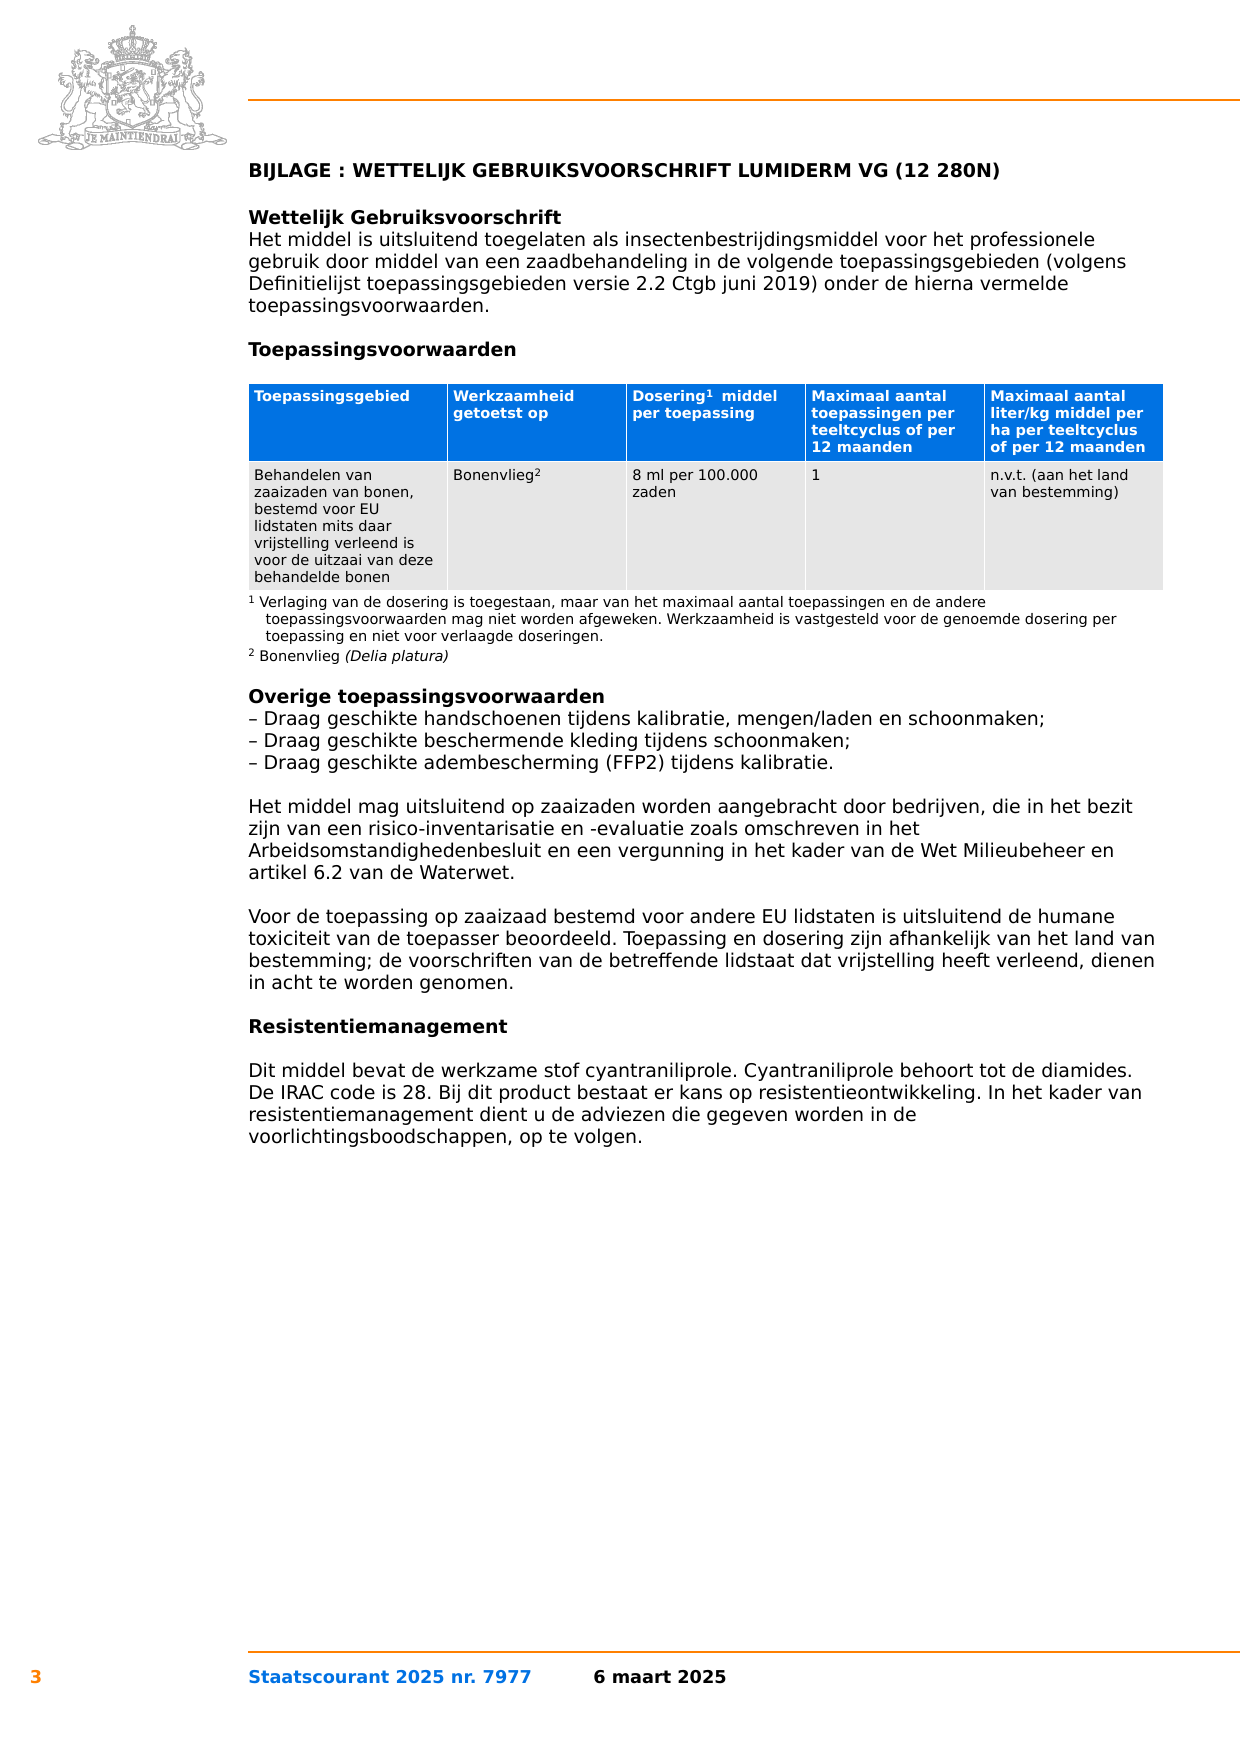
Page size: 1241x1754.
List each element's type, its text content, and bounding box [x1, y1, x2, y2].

subtitle BIJLAGE : WETTELIJK GEBRUIKSVOORSCHRIFT LUMIDERM VG (12 280N) [248, 160, 1163, 182]
text Het middel mag uitsluitend op zaaizaden worden aangebracht door bedrijven, die in het bezit zijn van een risico-inventarisatie en -evaluatie zoals omschreven in het Arbeidsomstandighedenbesluit en een vergunning in het kader van de Wet Milieubeheer en artikel 6.2 van de Waterwet. [248, 796, 1163, 884]
text Voor de toepassing op zaaizaad bestemd voor andere EU lidstaten is uitsluitend de humane toxiciteit van de toepasser beoordeeld. Toepassing en dosering zijn afhankelijk van het land van bestemming; de voorschriften van de betreffende lidstaat dat vrijstelling heeft verleend, dienen in acht te worden genomen. [248, 906, 1163, 994]
table_cell 1 [806, 462, 984, 590]
table_cell n.v.t. (aan het land van bestemming) [985, 462, 1163, 590]
subtitle Resistentiemanagement [248, 1016, 1163, 1038]
text – Draag geschikte beschermende kleding tijdens schoonmaken; [248, 730, 1163, 752]
table_header Dosering1 middel per toepassing [627, 384, 805, 461]
text Wettelijk Gebruiksvoorschrift [248, 207, 1163, 229]
table_header Maximaal aantal liter/kg middel per ha per teeltcyclus of per 12 maanden [985, 384, 1163, 461]
text – Draag geschikte handschoenen tijdens kalibratie, mengen/laden en schoonmaken; [248, 708, 1163, 730]
text Het middel is uitsluitend toegelaten als insectenbestrijdingsmiddel voor het professionele gebruik door middel van een zaadbehandeling in de volgende toepassingsgebieden (volgens Definitielijst toepassingsgebieden versie 2.2 Ctgb juni 2019) onder de hierna vermelde toepassingsvoorwaarden. [248, 229, 1163, 317]
table_cell Bonenvlieg2 [448, 462, 626, 590]
table_cell 8 ml per 100.000 zaden [627, 462, 805, 590]
table_header Maximaal aantal toepassingen per teeltcyclus of per 12 maanden [806, 384, 984, 461]
table_cell 1 Verlaging van de dosering is toegestaan, maar van het maximaal aantal toepassingen en de andere toepassingsvoorwaarden mag niet worden afgeweken. Werkzaamheid is vastgesteld voor de genoemde dosering per toepassing en niet voor verlaagde doseringen. 2 Bonenvlieg (Delia platura) [248, 591, 1163, 664]
table_cell Behandelen van zaaizaden van bonen, bestemd voor EU lidstaten mits daar vrijstelling verleend is voor de uitzaai van deze behandelde bonen [249, 462, 447, 590]
text Dit middel bevat de werkzame stof cyantraniliprole. Cyantraniliprole behoort tot de diamides. De IRAC code is 28. Bij dit product bestaat er kans op resistentieontwikkeling. In het kader van resistentiemanagement dient u de adviezen die gegeven worden in de voorlichtingsboodschappen, op te volgen. [248, 1059, 1163, 1147]
table_header Toepassingsgebied [249, 384, 447, 461]
subtitle Overige toepassingsvoorwaarden [248, 686, 1163, 708]
text – Draag geschikte adembescherming (FFP2) tijdens kalibratie. [248, 752, 1163, 774]
subtitle Toepassingsvoorwaarden [248, 339, 1163, 361]
picture [38, 25, 227, 150]
table_header Werkzaamheid getoetst op [448, 384, 626, 461]
